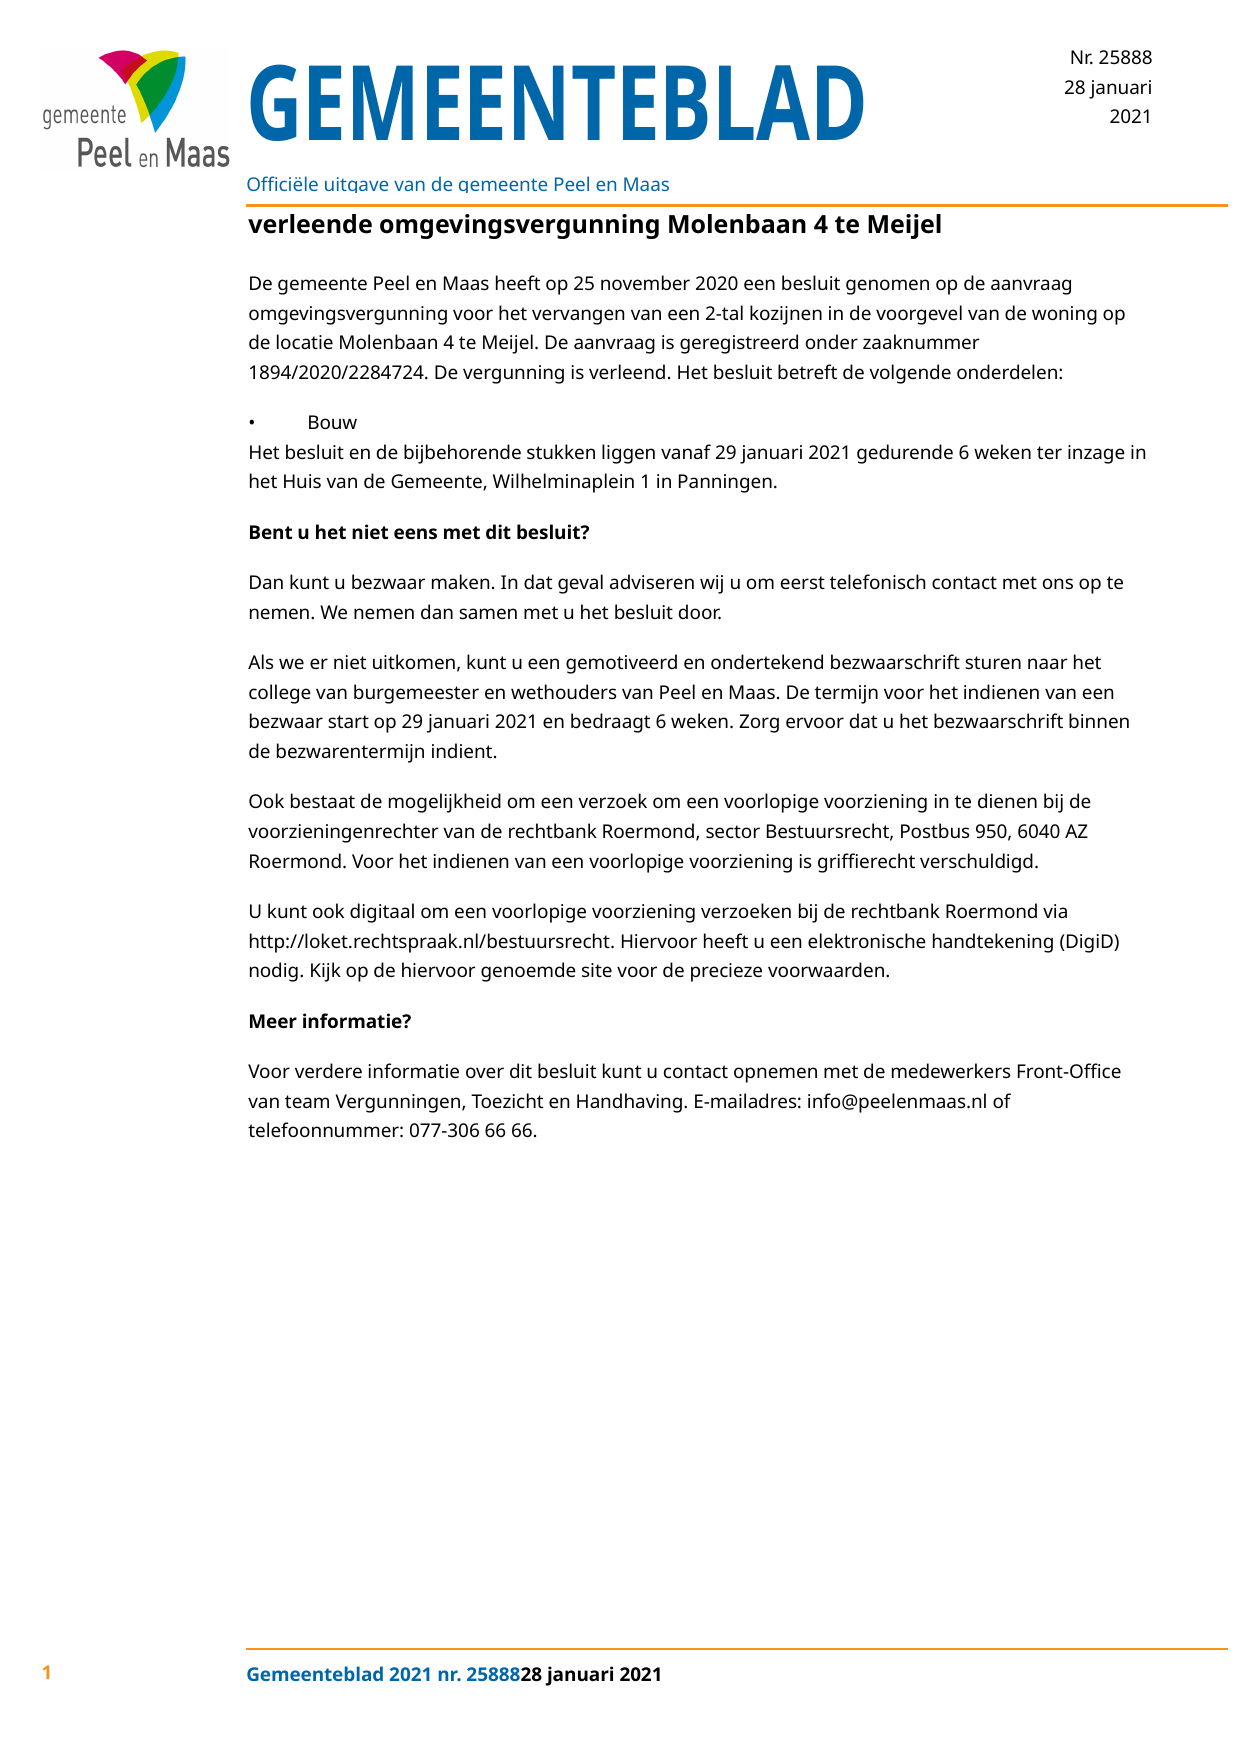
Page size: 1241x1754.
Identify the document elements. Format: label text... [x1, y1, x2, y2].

text Als we er niet uitkomen, kunt u een gemotiveerd en ondertekend bezwaarschrift sturen naar het college van burgemeester en wethouders van Peel en Maas. De termijn voor het indienen van een bezwaar start op 29 januari 2021 en bedraagt 6 weken. Zorg ervoor dat u het bezwaarschrift binnen de bezwarentermijn indient. [248, 649, 1152, 764]
text Bent u het niet eens met dit besluit? [248, 519, 1152, 545]
text U kunt ook digitaal om een voorlopige voorziening verzoeken bij de rechtbank Roermond via http://loket.rechtspraak.nl/bestuursrecht. Hiervoor heeft u een elektronische handtekening (DigiD) nodig. Kijk op de hiervoor genoemde site voor de precieze voorwaarden. [248, 898, 1152, 983]
picture [41, 47, 231, 172]
list Bouw [248, 409, 1152, 435]
text verleende omgevingsvergunning Molenbaan 4 te Meijel [248, 207, 1152, 241]
text Dan kunt u bezwaar maken. In dat geval adviseren wij u om eerst telefonisch contact met ons op te nemen. We nemen dan samen met u het besluit door. [248, 569, 1152, 625]
text Het besluit en de bijbehorende stukken liggen vanaf 29 januari 2021 gedurende 6 weken ter inzage in het Huis van de Gemeente, Wilhelminaplein 1 in Panningen. [248, 439, 1152, 494]
text Voor verdere informatie over dit besluit kunt u contact opnemen met de medewerkers Front-Office van team Vergunningen, Toezicht en Handhaving. E-mailadres: info@peelenmaas.nl of telefoonnummer: 077-306 66 66. [248, 1058, 1152, 1143]
text Meer informatie? [248, 1008, 1152, 1033]
text De gemeente Peel en Maas heeft op 25 november 2020 een besluit genomen op de aanvraag omgevingsvergunning voor het vervangen van een 2-tal kozijnen in de voorgevel van de woning op de locatie Molenbaan 4 te Meijel. De aanvraag is geregistreerd onder zaaknummer 1894/2020/2284724. De vergunning is verleend. Het besluit betreft de volgende onderdelen: [248, 270, 1152, 385]
text Ook bestaat de mogelijkheid om een verzoek om een voorlopige voorziening in te dienen bij de voorzieningenrechter van de rechtbank Roermond, sector Bestuursrecht, Postbus 950, 6040 AZ Roermond. Voor het indienen van een voorlopige voorziening is griffierecht verschuldigd. [248, 789, 1152, 873]
